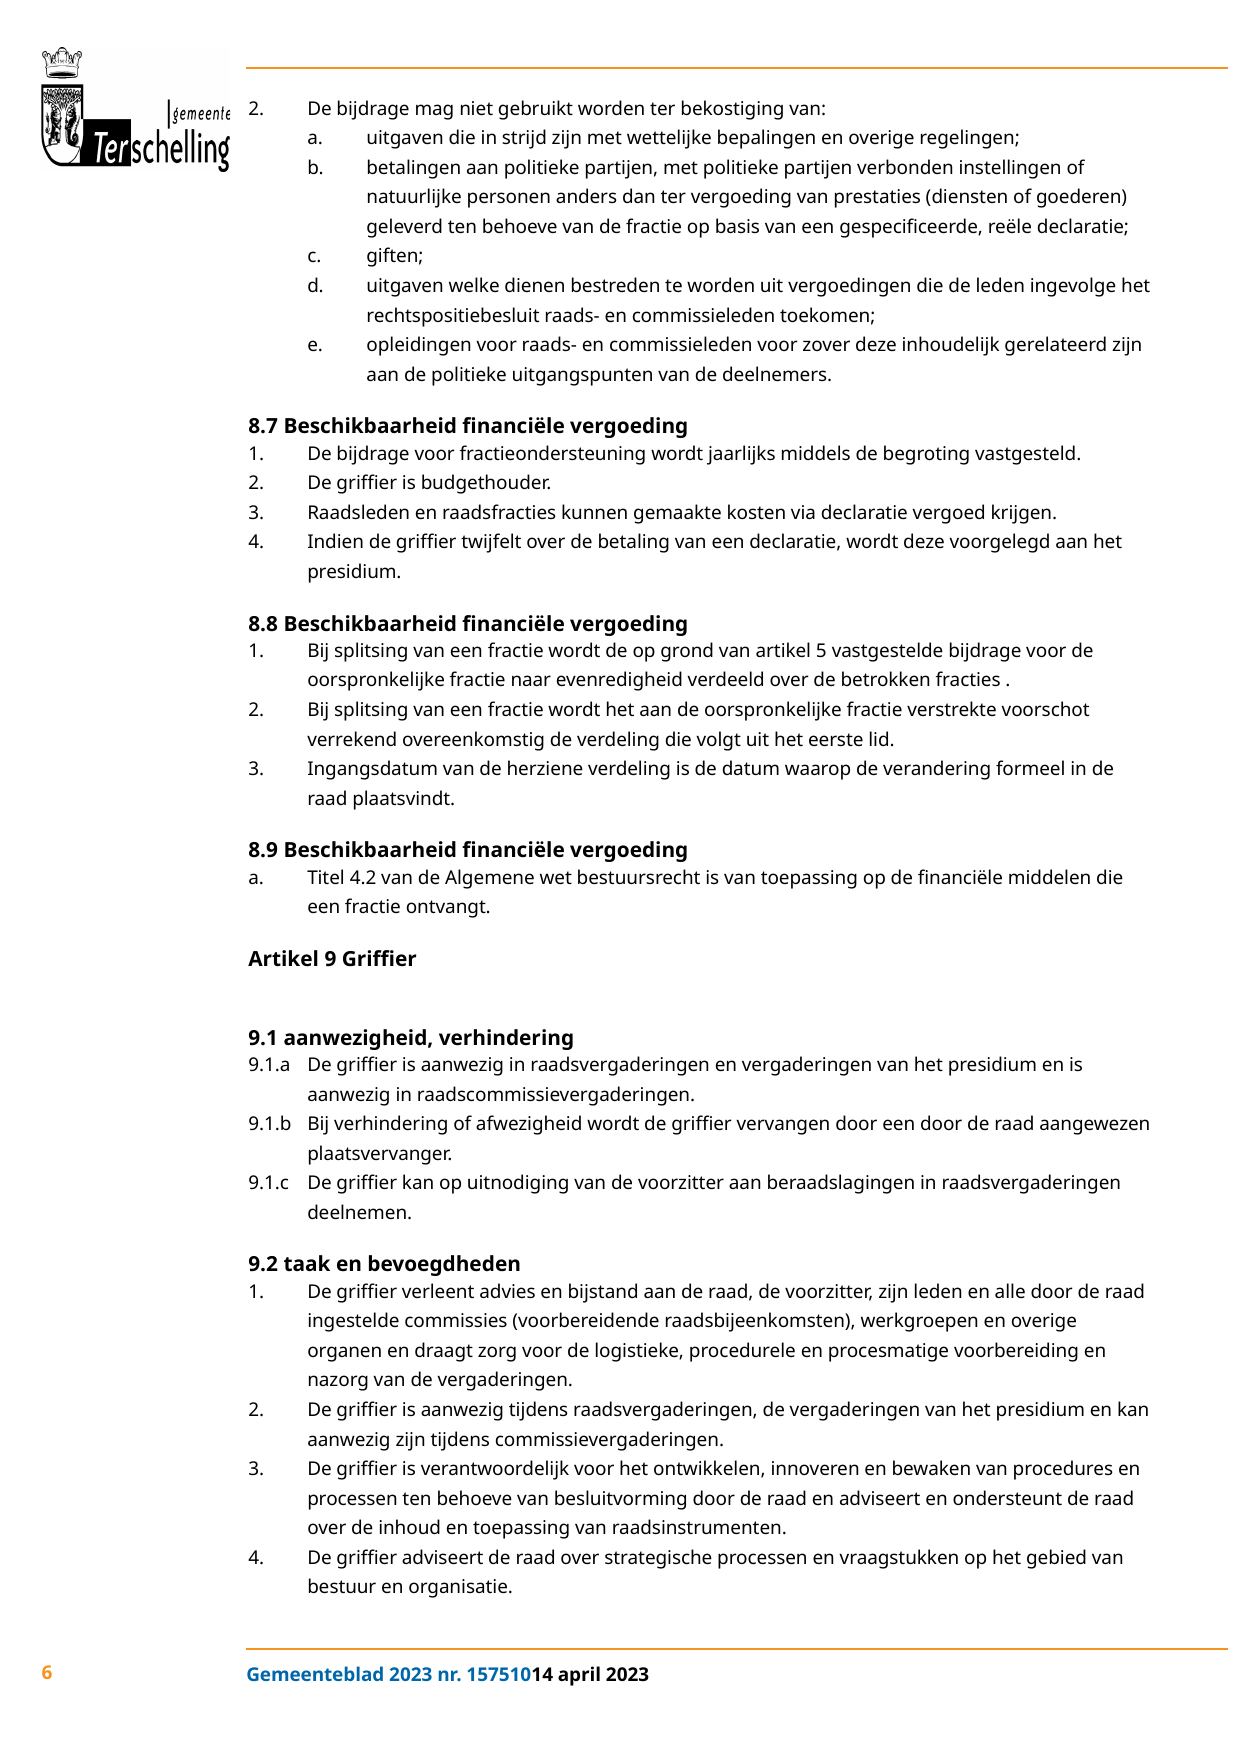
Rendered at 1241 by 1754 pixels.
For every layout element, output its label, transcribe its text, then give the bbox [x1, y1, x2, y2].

list Raadsleden en raadsfracties kunnen gemaakte kosten via declaratie vergoed krijgen. [248, 499, 1152, 525]
list De griffier verleent advies en bijstand aan de raad, de voorzitter, zijn leden en alle door de raad ingestelde commissies (voorbereidende raadsbijeenkomsten), werkgroepen en overige organen en draagt zorg voor de logistieke, procedurele en procesmatige voorbereiding en nazorg van de vergaderingen. [248, 1278, 1152, 1392]
list Bij splitsing van een fractie wordt het aan de oorspronkelijke fractie verstrekte voorschot verrekend overeenkomstig de verdeling die volgt uit het eerste lid. [248, 696, 1152, 752]
list uitgaven welke dienen bestreden te worden uit vergoedingen die de leden ingevolge het rechtspositiebesluit raads- en commissieleden toekomen; [307, 272, 1152, 328]
list De bijdrage mag niet gebruikt worden ter bekostiging van: [248, 95, 1152, 121]
list De griffier adviseert de raad over strategische processen en vraagstukken op het gebied van bestuur en organisatie. [248, 1544, 1152, 1599]
text 8.7 Beschikbaarheid financiële vergoeding [248, 411, 1152, 440]
list De griffier is aanwezig tijdens raadsvergaderingen, de vergaderingen van het presidium en kan aanwezig zijn tijdens commissievergaderingen. [248, 1396, 1152, 1452]
list Titel 4.2 van de Algemene wet bestuursrecht is van toepassing op de financiële middelen die een fractie ontvangt. [248, 864, 1152, 919]
list Bij verhindering of afwezigheid wordt de griffier vervangen door een door de raad aangewezen plaatsvervanger. [248, 1110, 1152, 1166]
text 9.2 taak en bevoegdheden [248, 1249, 1152, 1278]
list De bijdrage voor fractieondersteuning wordt jaarlijks middels de begroting vastgesteld. [248, 440, 1152, 466]
list Ingangsdatum van de herziene verdeling is de datum waarop de verandering formeel in de raad plaatsvindt. [248, 755, 1152, 811]
picture [41, 47, 231, 172]
text 9.1 aanwezigheid, verhindering [248, 1023, 1152, 1051]
text 8.9 Beschikbaarheid financiële vergoeding [248, 835, 1152, 864]
list De griffier kan op uitnodiging van de voorzitter aan beraadslagingen in raadsvergaderingen deelnemen. [248, 1169, 1152, 1225]
list uitgaven die in strijd zijn met wettelijke bepalingen en overige regelingen; [307, 124, 1152, 150]
list Bij splitsing van een fractie wordt de op grond van artikel 5 vastgestelde bijdrage voor de oorspronkelijke fractie naar evenredigheid verdeeld over de betrokken fracties . [248, 637, 1152, 692]
list De griffier is budgethouder. [248, 469, 1152, 495]
list opleidingen voor raads- en commissieleden voor zover deze inhoudelijk gerelateerd zijn aan de politieke uitgangspunten van de deelnemers. [307, 331, 1152, 387]
list Indien de griffier twijfelt over de betaling van een declaratie, wordt deze voorgelegd aan het presidium. [248, 529, 1152, 584]
list De griffier is verantwoordelijk voor het ontwikkelen, innoveren en bewaken van procedures en processen ten behoeve van besluitvorming door de raad en adviseert en ondersteunt de raad over de inhoud en toepassing van raadsinstrumenten. [248, 1455, 1152, 1540]
text Artikel 9 Griffier [248, 944, 1152, 972]
list De griffier is aanwezig in raadsvergaderingen en vergaderingen van het presidium en is aanwezig in raadscommissievergaderingen. [248, 1051, 1152, 1106]
list giften; [307, 243, 1152, 268]
text 8.8 Beschikbaarheid financiële vergoeding [248, 609, 1152, 637]
list betalingen aan politieke partijen, met politieke partijen verbonden instellingen of natuurlijke personen anders dan ter vergoeding van prestaties (diensten of goederen) geleverd ten behoeve van de fractie op basis van een gespecificeerde, reële declaratie; [307, 154, 1152, 239]
